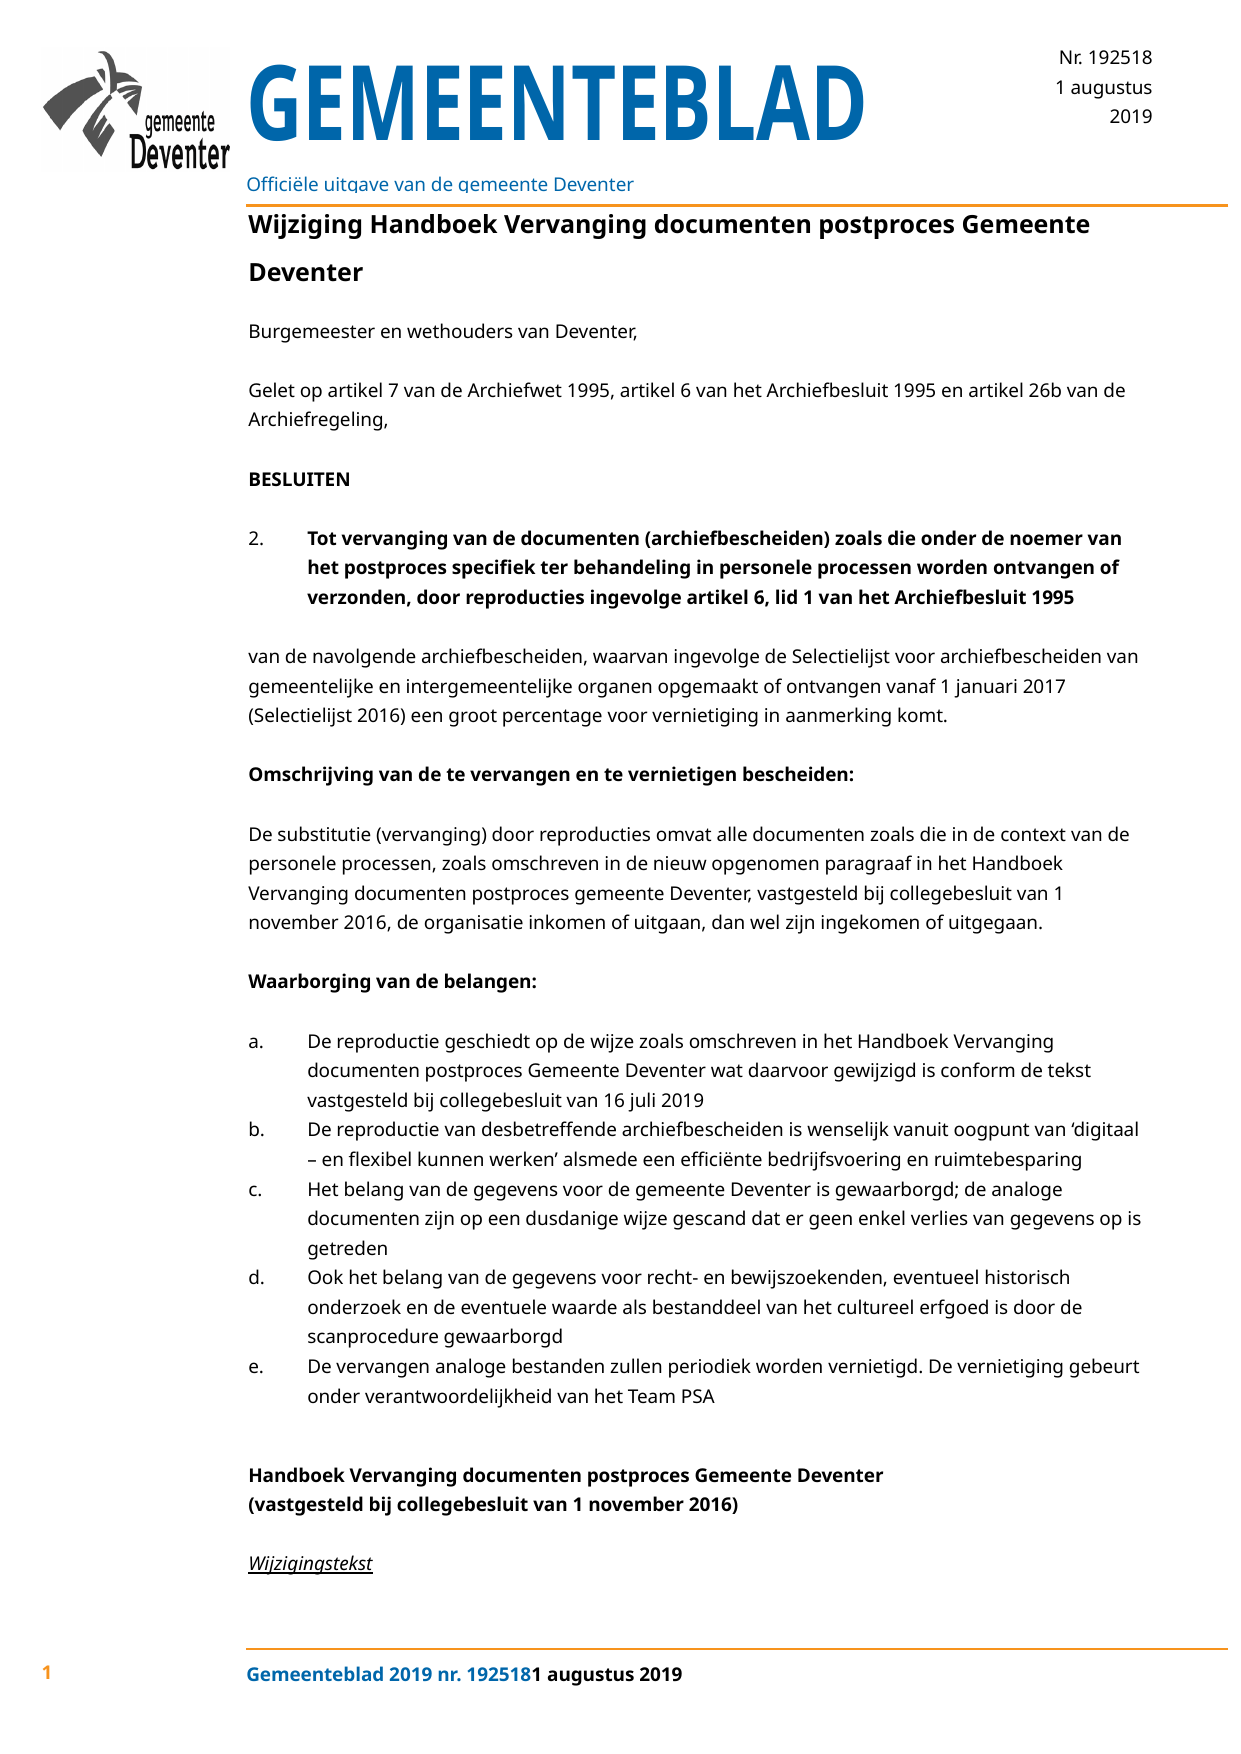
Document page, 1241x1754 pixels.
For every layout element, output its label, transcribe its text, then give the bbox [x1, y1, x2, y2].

text Wijziging Handboek Vervanging documenten postproces Gemeente Deventer [248, 207, 1152, 288]
list Ook het belang van de gegevens voor recht- en bewijszoekenden, eventueel historisch onderzoek en de eventuele waarde als bestanddeel van het cultureel erfgoed is door de scanprocedure gewaarborgd [248, 1264, 1152, 1349]
list Tot vervanging van de documenten (archiefbescheiden) zoals die onder de noemer van het postproces specifiek ter behandeling in personele processen worden ontvangen of verzonden, door reproducties ingevolge artikel 6, lid 1 van het Archiefbesluit 1995 [248, 525, 1152, 610]
text Wijzigingstekst [248, 1551, 1152, 1576]
text Omschrijving van de te vervangen en te vernietigen bescheiden: [248, 762, 1152, 787]
list Het belang van de gegevens voor de gemeente Deventer is gewaarborgd; de analoge documenten zijn op een dusdanige wijze gescand dat er geen enkel verlies van gegevens op is getreden [248, 1176, 1152, 1261]
text (vastgesteld bij collegebesluit van 1 november 2016) [248, 1491, 1152, 1517]
text BESLUITEN [248, 466, 1152, 492]
text Waarborging van de belangen: [248, 969, 1152, 994]
text Burgemeester en wethouders van Deventer, [248, 318, 1152, 344]
text Gelet op artikel 7 van de Archiefwet 1995, artikel 6 van het Archiefbesluit 1995 en artikel 26b van de Archiefregeling, [248, 377, 1152, 432]
text van de navolgende archiefbescheiden, waarvan ingevolge de Selectielijst voor archiefbescheiden van gemeentelijke en intergemeentelijke organen opgemaakt of ontvangen vanaf 1 januari 2017 (Selectielijst 2016) een groot percentage voor vernietiging in aanmerking komt. [248, 643, 1152, 728]
list De reproductie geschiedt op de wijze zoals omschreven in het Handboek Vervanging documenten postproces Gemeente Deventer wat daarvoor gewijzigd is conform de tekst vastgesteld bij collegebesluit van 16 juli 2019 [248, 1028, 1152, 1113]
list De vervangen analoge bestanden zullen periodiek worden vernietigd. De vernietiging gebeurt onder verantwoordelijkheid van het Team PSA [248, 1353, 1152, 1409]
text Handboek Vervanging documenten postproces Gemeente Deventer [248, 1462, 1152, 1487]
list De reproductie van desbetreffende archiefbescheiden is wenselijk vanuit oogpunt van ‘digitaal – en flexibel kunnen werken’ alsmede een efficiënte bedrijfsvoering en ruimtebesparing [248, 1117, 1152, 1172]
picture [41, 47, 231, 172]
text De substitutie (vervanging) door reproducties omvat alle documenten zoals die in de context van de personele processen, zoals omschreven in de nieuw opgenomen paragraaf in het Handboek Vervanging documenten postproces gemeente Deventer, vastgesteld bij collegebesluit van 1 november 2016, de organisatie inkomen of uitgaan, dan wel zijn ingekomen of uitgegaan. [248, 821, 1152, 935]
